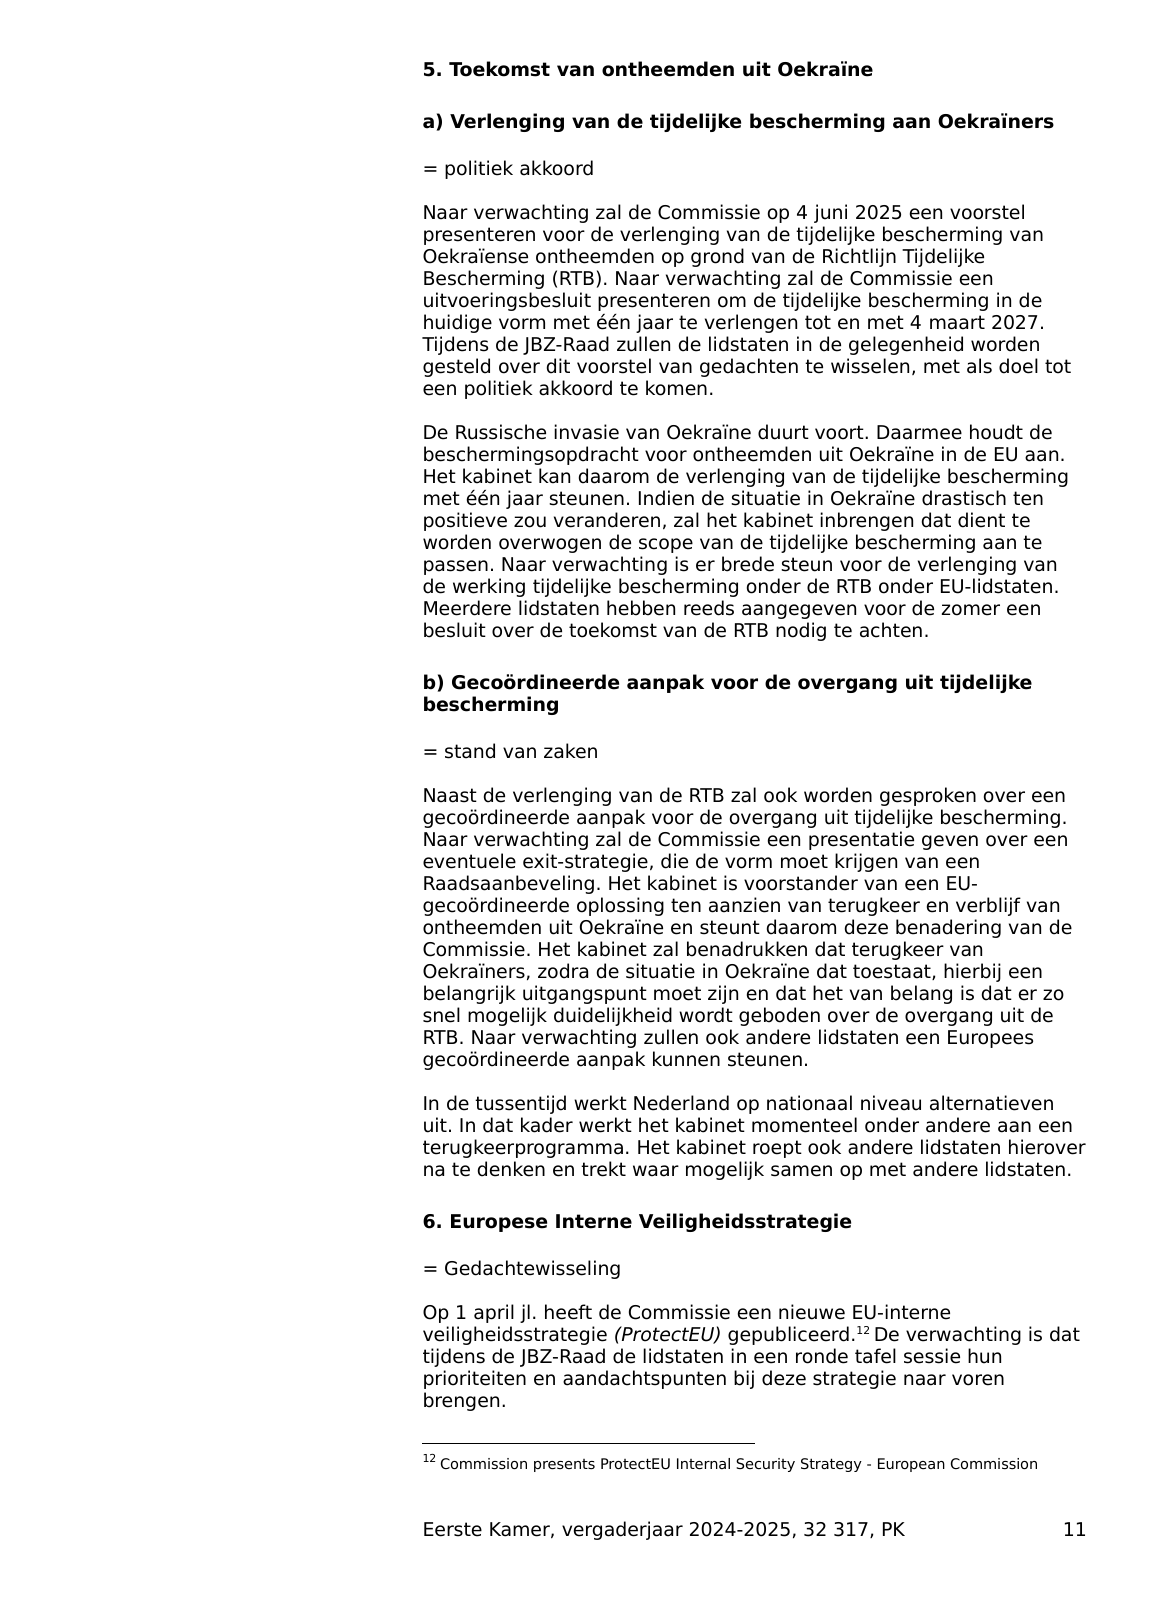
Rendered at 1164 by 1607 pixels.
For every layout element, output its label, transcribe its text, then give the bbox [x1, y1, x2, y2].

text = stand van zaken [422, 741, 1087, 763]
text Naast de verlenging van de RTB zal ook worden gesproken over een gecoördineerde aanpak voor de overgang uit tijdelijke bescherming. Naar verwachting zal de Commissie een presentatie geven over een eventuele exit-strategie, die de vorm moet krijgen van een Raadsaanbeveling. Het kabinet is voorstander van een EU-gecoördineerde oplossing ten aanzien van terugkeer en verblijf van ontheemden uit Oekraïne en steunt daarom deze benadering van de Commissie. Het kabinet zal benadrukken dat terugkeer van Oekraïners, zodra de situatie in Oekraïne dat toestaat, hierbij een belangrijk uitgangspunt moet zijn en dat het van belang is dat er zo snel mogelijk duidelijkheid wordt geboden over de overgang uit de RTB. Naar verwachting zullen ook andere lidstaten een Europees gecoördineerde aanpak kunnen steunen. [422, 785, 1087, 1071]
text Op 1 april jl. heeft de Commissie een nieuwe EU-interne veiligheidsstrategie (ProtectEU) gepubliceerd.De verwachting is dat tijdens de JBZ-Raad de lidstaten in een ronde tafel sessie hun prioriteiten en aandachtspunten bij deze strategie naar voren brengen. [422, 1302, 1087, 1412]
text Commission presents ProtectEU Internal Security Strategy - European Commission [422, 1452, 1087, 1474]
text = politiek akkoord [422, 158, 1087, 180]
subtitle b) Gecoördineerde aanpak voor de overgang uit tijdelijke bescherming [422, 672, 1087, 716]
text De Russische invasie van Oekraïne duurt voort. Daarmee houdt de beschermingsopdracht voor ontheemden uit Oekraïne in de EU aan. Het kabinet kan daarom de verlenging van de tijdelijke bescherming met één jaar steunen. Indien de situatie in Oekraïne drastisch ten positieve zou veranderen, zal het kabinet inbrengen dat dient te worden overwogen de scope van de tijdelijke bescherming aan te passen. Naar verwachting is er brede steun voor de verlenging van de werking tijdelijke bescherming onder de RTB onder EU-lidstaten. Meerdere lidstaten hebben reeds aangegeven voor de zomer een besluit over de toekomst van de RTB nodig te achten. [422, 422, 1087, 642]
text Naar verwachting zal de Commissie op 4 juni 2025 een voorstel presenteren voor de verlenging van de tijdelijke bescherming van Oekraïense ontheemden op grond van de Richtlijn Tijdelijke Bescherming (RTB). Naar verwachting zal de Commissie een uitvoeringsbesluit presenteren om de tijdelijke bescherming in de huidige vorm met één jaar te verlengen tot en met 4 maart 2027. Tijdens de JBZ-Raad zullen de lidstaten in de gelegenheid worden gesteld over dit voorstel van gedachten te wisselen, met als doel tot een politiek akkoord te komen. [422, 202, 1087, 400]
subtitle a) Verlenging van de tijdelijke bescherming aan Oekraïners [422, 111, 1087, 133]
text In de tussentijd werkt Nederland op nationaal niveau alternatieven uit. In dat kader werkt het kabinet momenteel onder andere aan een terugkeerprogramma. Het kabinet roept ook andere lidstaten hierover na te denken en trekt waar mogelijk samen op met andere lidstaten. [422, 1093, 1087, 1181]
subtitle 6. Europese Interne Veiligheidsstrategie [422, 1211, 1087, 1233]
text = Gedachtewisseling [422, 1258, 1087, 1280]
subtitle 5. Toekomst van ontheemden uit Oekraïne [422, 59, 1087, 81]
